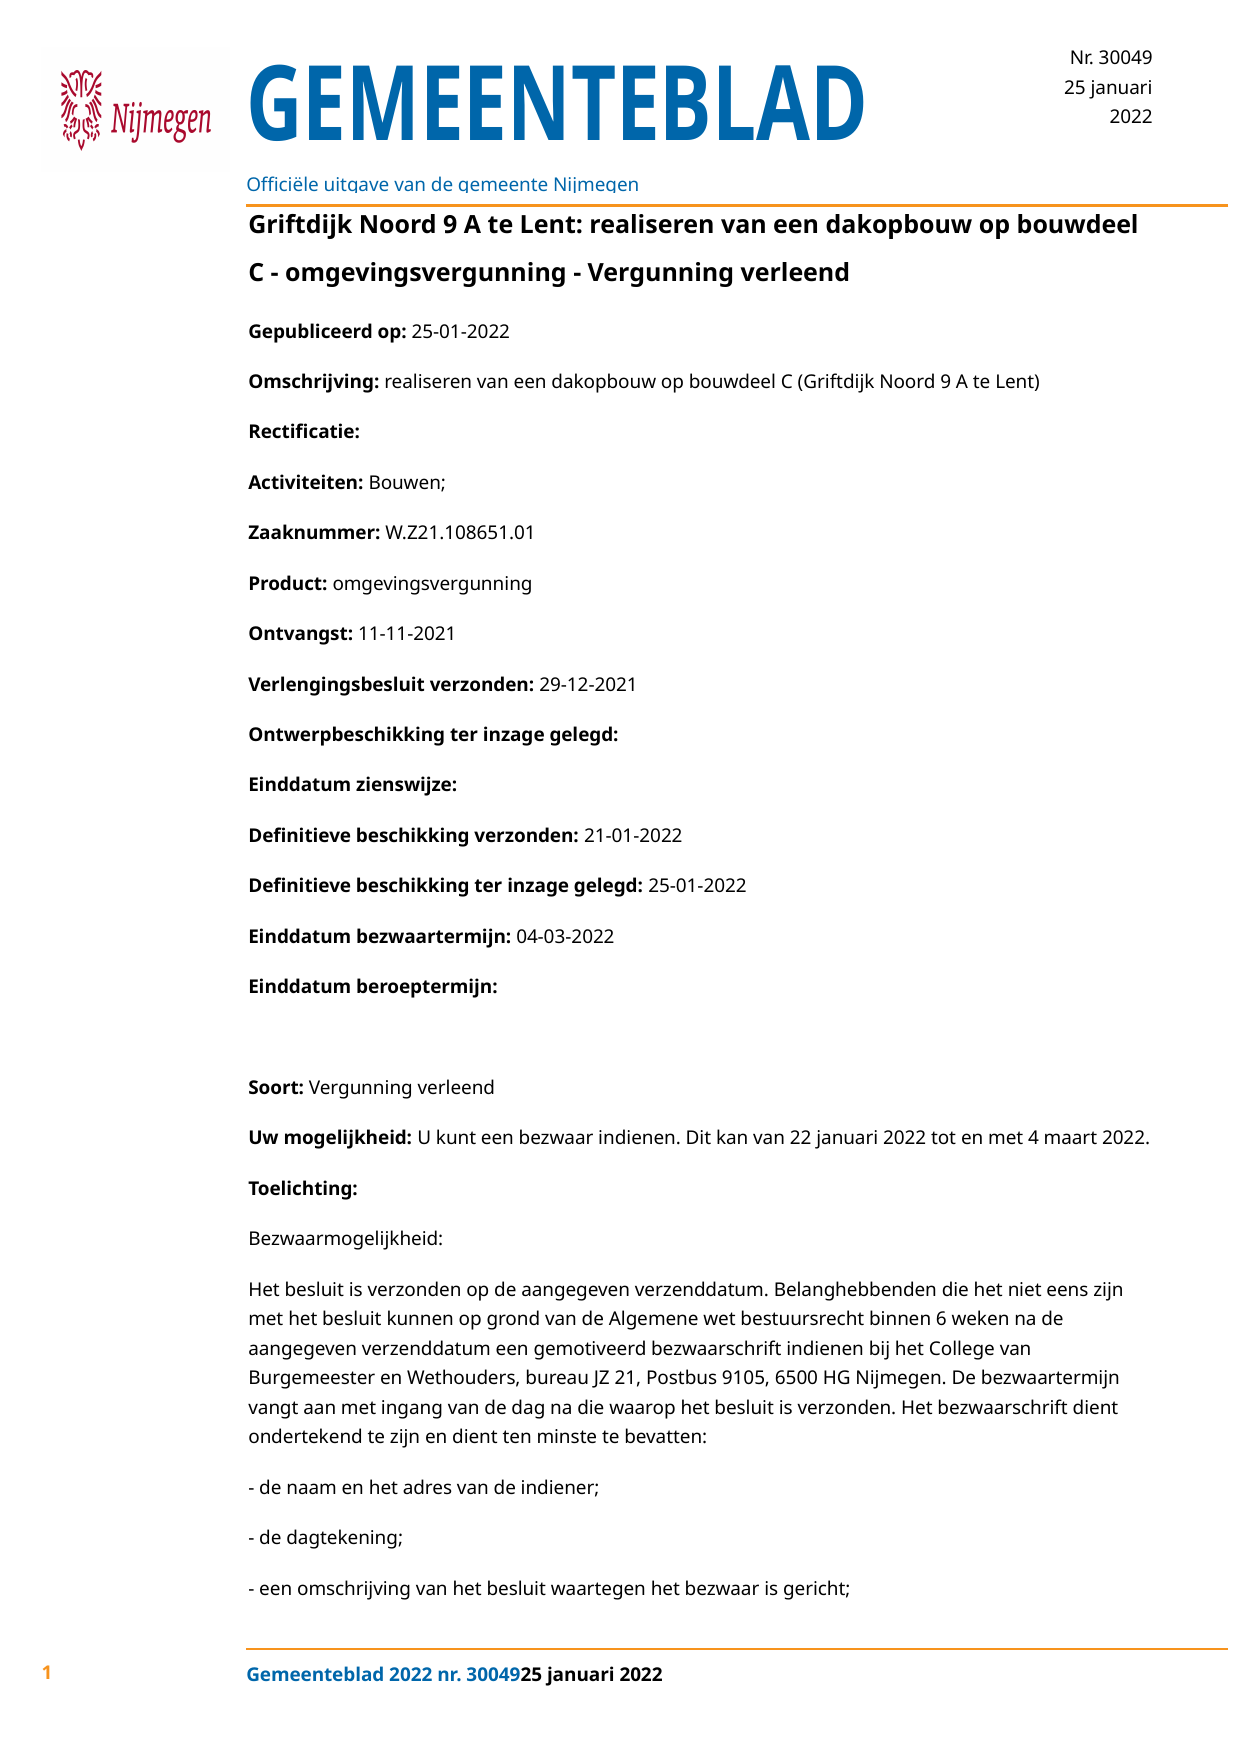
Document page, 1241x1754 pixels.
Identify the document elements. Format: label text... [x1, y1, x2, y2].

text Uw mogelijkheid: U kunt een bezwaar indienen. Dit kan van 22 januari 2022 tot en met 4 maart 2022. [248, 1124, 1152, 1150]
text Griftdijk Noord 9 A te Lent: realiseren van een dakopbouw op bouwdeel C - omgevingsvergunning - Vergunning verleend [248, 207, 1152, 288]
text Activiteiten: Bouwen; [248, 469, 1152, 495]
text Einddatum zienswijze: [248, 772, 1152, 797]
text Ontwerpbeschikking ter inzage gelegd: [248, 721, 1152, 747]
text Gepubliceerd op: 25-01-2022 [248, 318, 1152, 344]
text Zaaknummer: W.Z21.108651.01 [248, 519, 1152, 545]
text Soort: Vergunning verleend [248, 1074, 1152, 1100]
text Definitieve beschikking verzonden: 21-01-2022 [248, 822, 1152, 848]
text - de naam en het adres van de indiener; [248, 1474, 1152, 1500]
text Ontvangst: 11-11-2021 [248, 620, 1152, 646]
picture [41, 47, 231, 172]
text Einddatum bezwaartermijn: 04-03-2022 [248, 923, 1152, 949]
text - een omschrijving van het besluit waartegen het bezwaar is gericht; [248, 1575, 1152, 1601]
text Omschrijving: realiseren van een dakopbouw op bouwdeel C (Griftdijk Noord 9 A te Lent) [248, 368, 1152, 394]
text Einddatum beroeptermijn: [248, 973, 1152, 999]
text Toelichting: [248, 1175, 1152, 1201]
text - de dagtekening; [248, 1524, 1152, 1550]
text Verlengingsbesluit verzonden: 29-12-2021 [248, 671, 1152, 697]
text Het besluit is verzonden op de aangegeven verzenddatum. Belanghebbenden die het niet eens zijn met het besluit kunnen op grond van de Algemene wet bestuursrecht binnen 6 weken na de aangegeven verzenddatum een gemotiveerd bezwaarschrift indienen bij het College van Burgemeester en Wethouders, bureau JZ 21, Postbus 9105, 6500 HG Nijmegen. De bezwaartermijn vangt aan met ingang van de dag na die waarop het besluit is verzonden. Het bezwaarschrift dient ondertekend te zijn en dient ten minste te bevatten: [248, 1276, 1152, 1449]
text Bezwaarmogelijkheid: [248, 1225, 1152, 1251]
text Rectificatie: [248, 419, 1152, 444]
text Definitieve beschikking ter inzage gelegd: 25-01-2022 [248, 872, 1152, 898]
text Product: omgevingsvergunning [248, 570, 1152, 596]
